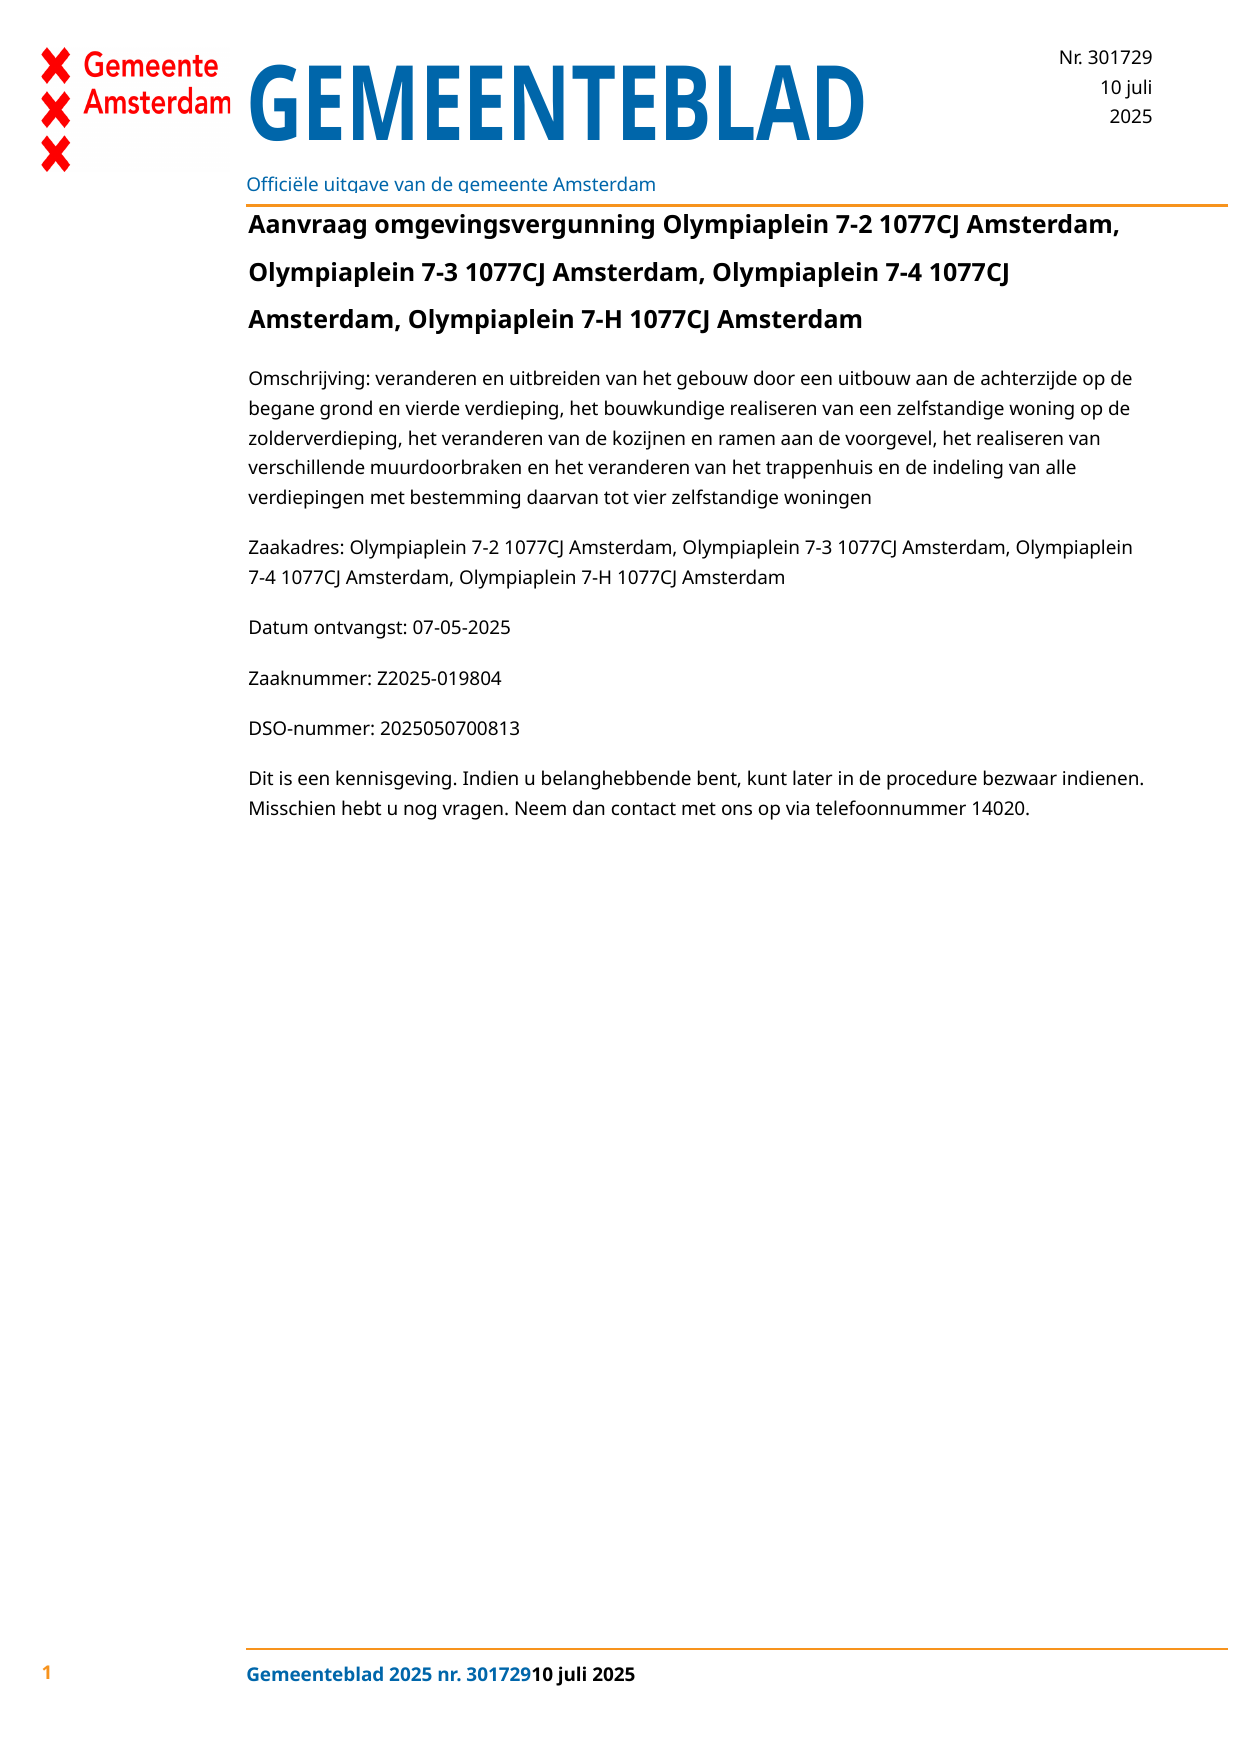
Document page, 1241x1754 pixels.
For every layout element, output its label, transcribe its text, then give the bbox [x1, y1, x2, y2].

text Zaakadres: Olympiaplein 7-2 1077CJ Amsterdam, Olympiaplein 7-3 1077CJ Amsterdam, Olympiaplein 7-4 1077CJ Amsterdam, Olympiaplein 7-H 1077CJ Amsterdam [248, 534, 1152, 589]
text Aanvraag omgevingsvergunning Olympiaplein 7-2 1077CJ Amsterdam, Olympiaplein 7-3 1077CJ Amsterdam, Olympiaplein 7-4 1077CJ Amsterdam, Olympiaplein 7-H 1077CJ Amsterdam [248, 207, 1152, 336]
text Omschrijving: veranderen en uitbreiden van het gebouw door een uitbouw aan de achterzijde op de begane grond en vierde verdieping, het bouwkundige realiseren van een zelfstandige woning op de zolderverdieping, het veranderen van de kozijnen en ramen aan de voorgevel, het realiseren van verschillende muurdoorbraken en het veranderen van het trappenhuis en de indeling van alle verdiepingen met bestemming daarvan tot vier zelfstandige woningen [248, 366, 1152, 509]
text Zaaknummer: Z2025-019804 [248, 665, 1152, 690]
picture [41, 47, 231, 172]
text DSO-nummer: 2025050700813 [248, 715, 1152, 741]
text Dit is een kennisgeving. Indien u belanghebbende bent, kunt later in de procedure bezwaar indienen. Misschien hebt u nog vragen. Neem dan contact met ons op via telefoonnummer 14020. [248, 766, 1152, 821]
text Datum ontvangst: 07-05-2025 [248, 614, 1152, 640]
